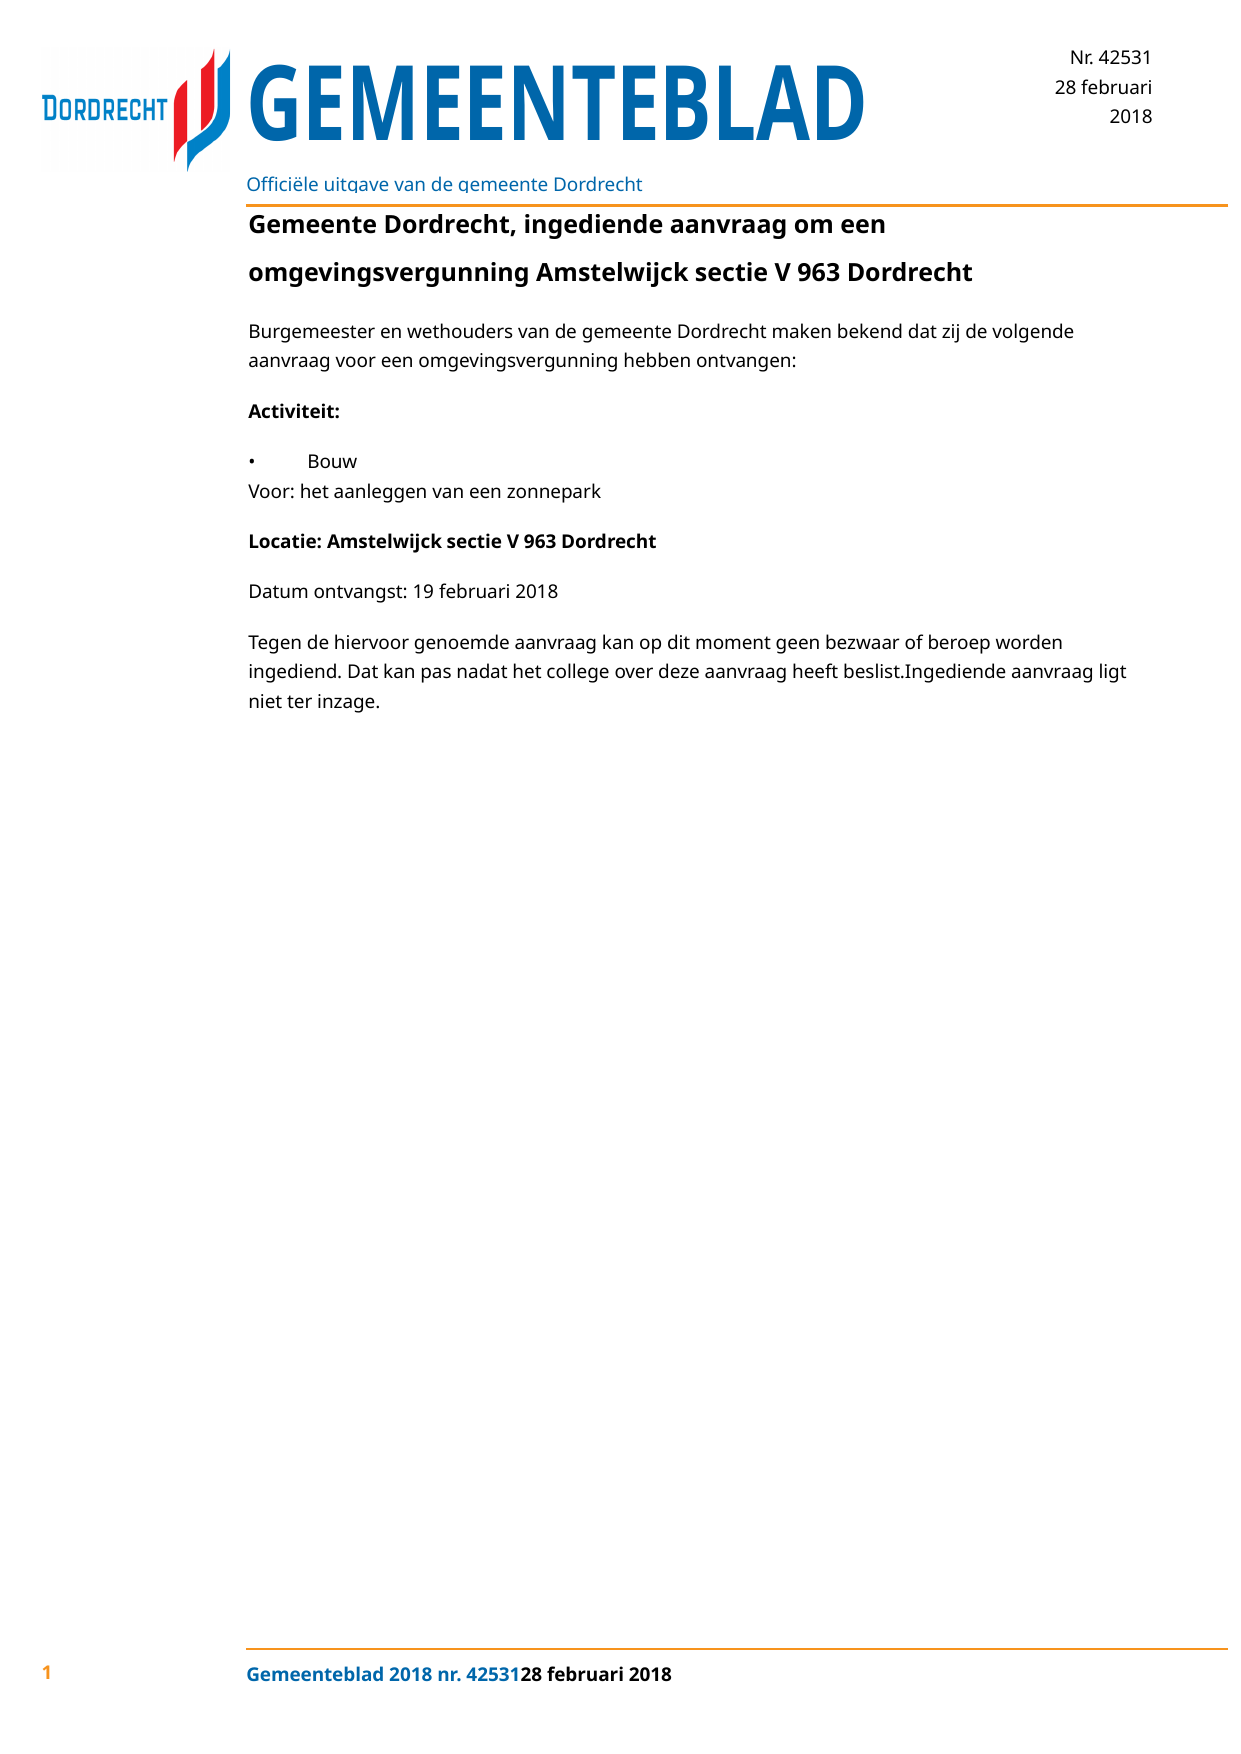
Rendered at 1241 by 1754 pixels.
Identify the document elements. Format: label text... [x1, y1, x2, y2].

text Locatie: Amstelwijck sectie V 963 Dordrecht [248, 528, 1152, 554]
picture [41, 47, 231, 172]
text Datum ontvangst: 19 februari 2018 [248, 579, 1152, 604]
list Bouw [248, 448, 1152, 474]
text Activiteit: [248, 398, 1152, 424]
text Gemeente Dordrecht, ingediende aanvraag om een omgevingsvergunning Amstelwijck sectie V 963 Dordrecht [248, 207, 1152, 288]
text Voor: het aanleggen van een zonnepark [248, 478, 1152, 504]
text Burgemeester en wethouders van de gemeente Dordrecht maken bekend dat zij de volgende aanvraag voor een omgevingsvergunning hebben ontvangen: [248, 318, 1152, 373]
text Tegen de hiervoor genoemde aanvraag kan op dit moment geen bezwaar of beroep worden ingediend. Dat kan pas nadat het college over deze aanvraag heeft beslist.Ingediende aanvraag ligt niet ter inzage. [248, 629, 1152, 714]
